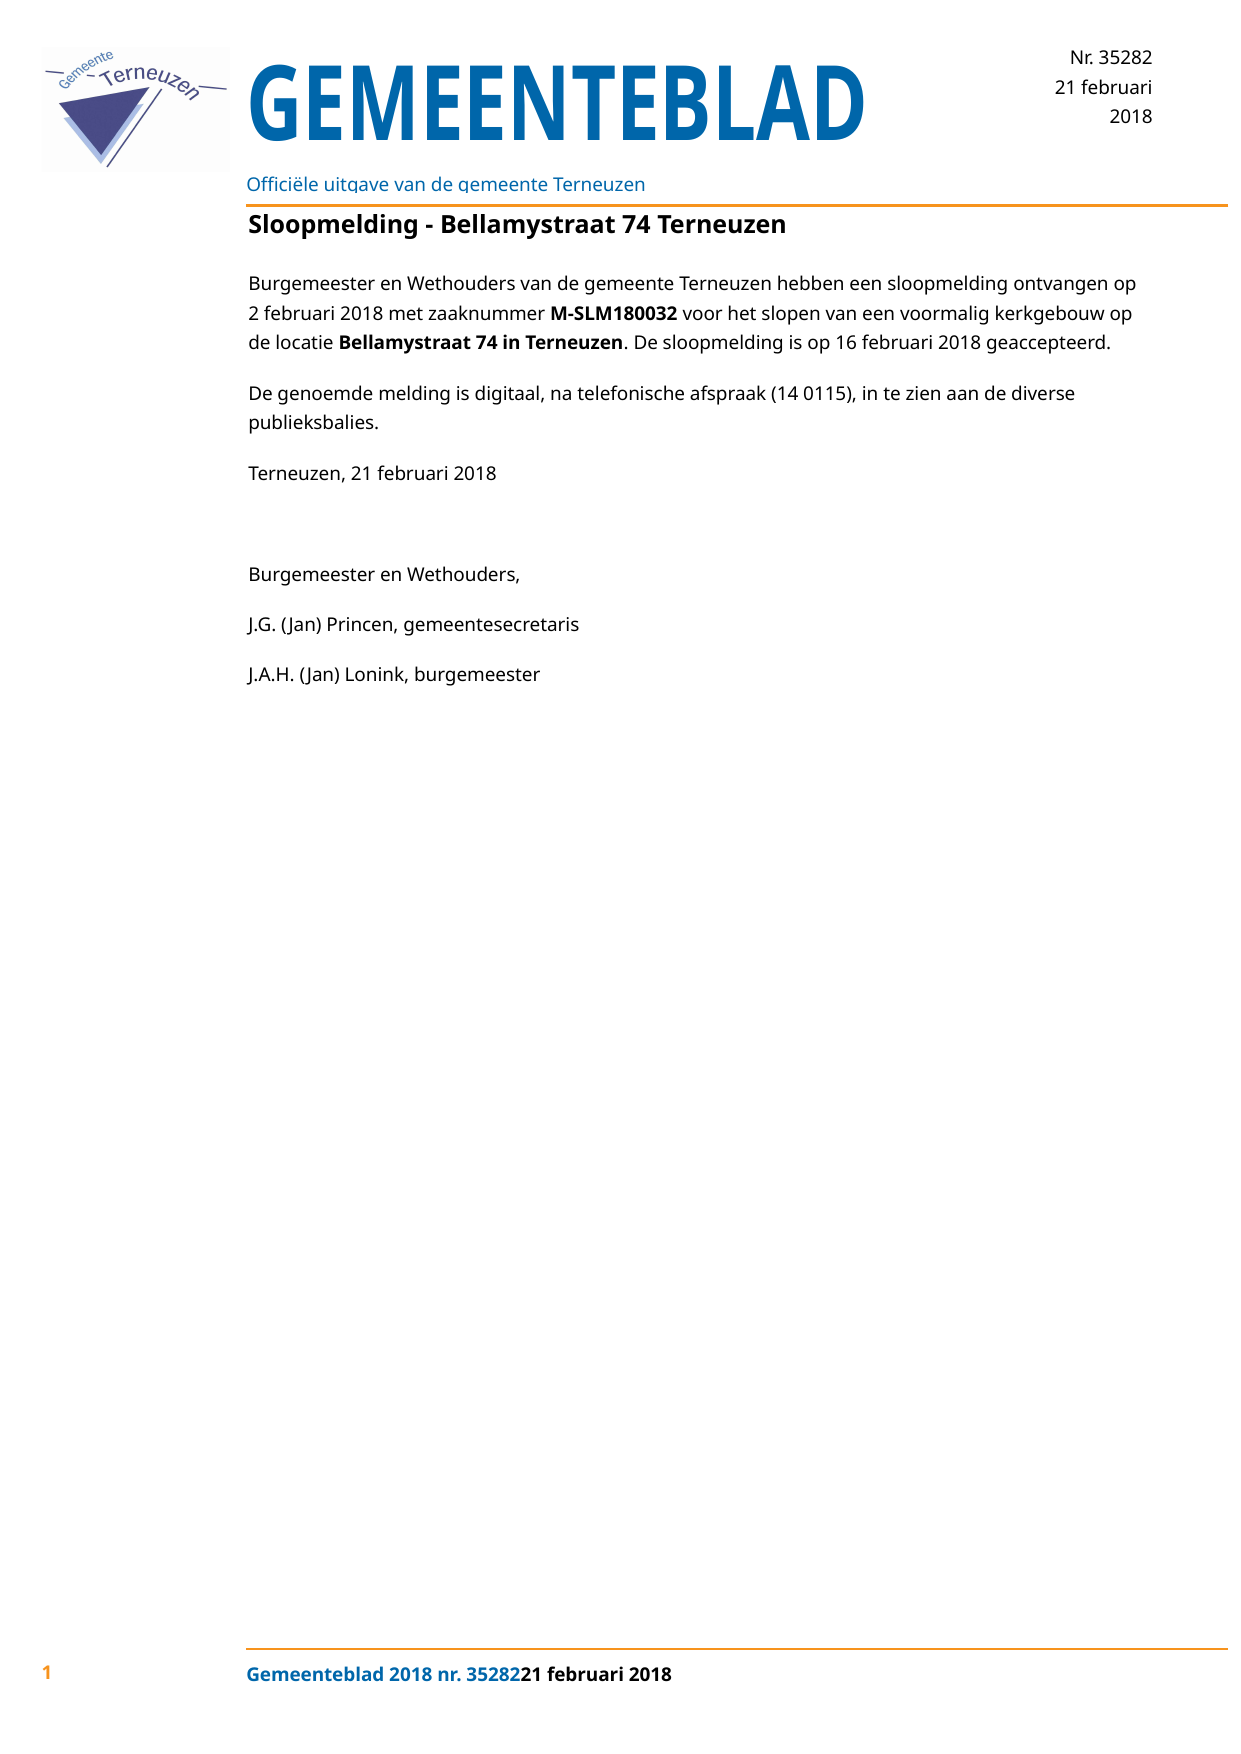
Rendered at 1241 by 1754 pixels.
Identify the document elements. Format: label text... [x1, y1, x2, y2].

text Burgemeester en Wethouders van de gemeente Terneuzen hebben een sloopmelding ontvangen op 2 februari 2018 met zaaknummer M-SLM180032 voor het slopen van een voormalig kerkgebouw op de locatie Bellamystraat 74 in Terneuzen. De sloopmelding is op 16 februari 2018 geaccepteerd. [248, 270, 1152, 355]
text Sloopmelding - Bellamystraat 74 Terneuzen [248, 207, 1152, 241]
text De genoemde melding is digitaal, na telefonische afspraak (14 0115), in te zien aan de diverse publieksbalies. [248, 380, 1152, 435]
text J.G. (Jan) Princen, gemeentesecretaris [248, 611, 1152, 637]
text Terneuzen, 21 februari 2018 [248, 460, 1152, 486]
text J.A.H. (Jan) Lonink, burgemeester [248, 662, 1152, 687]
picture [41, 47, 231, 172]
text Burgemeester en Wethouders, [248, 561, 1152, 586]
